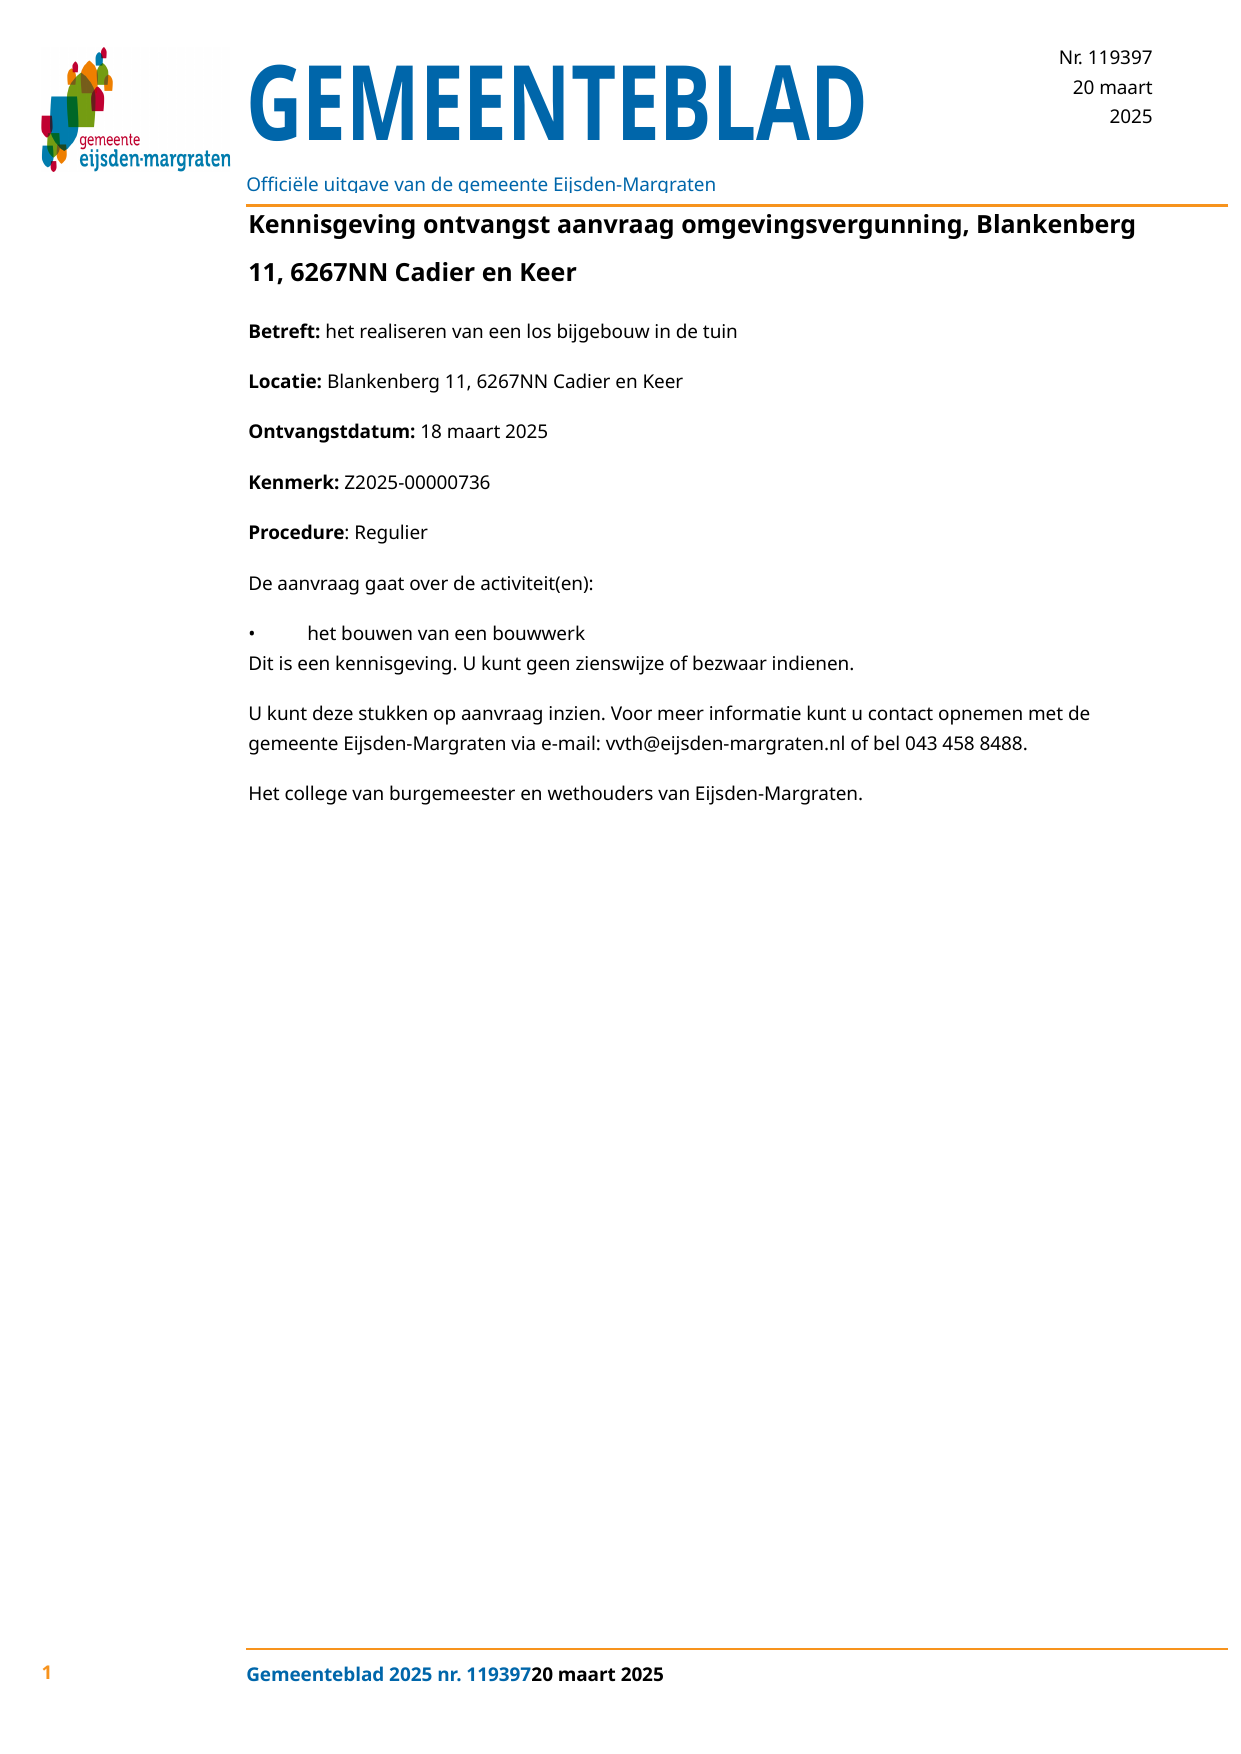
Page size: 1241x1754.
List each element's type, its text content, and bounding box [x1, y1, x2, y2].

text U kunt deze stukken op aanvraag inzien. Voor meer informatie kunt u contact opnemen met de gemeente Eijsden-Margraten via e-mail: vvth@eijsden-margraten.nl of bel 043 458 8488. [248, 700, 1152, 756]
text Kennisgeving ontvangst aanvraag omgevingsvergunning, Blankenberg 11, 6267NN Cadier en Keer [248, 207, 1152, 288]
text Procedure: Regulier [248, 519, 1152, 545]
list het bouwen van een bouwwerk [248, 620, 1152, 646]
text Kenmerk: Z2025-00000736 [248, 469, 1152, 495]
picture [41, 47, 231, 172]
text Ontvangstdatum: 18 maart 2025 [248, 419, 1152, 444]
text Locatie: Blankenberg 11, 6267NN Cadier en Keer [248, 368, 1152, 394]
text Dit is een kennisgeving. U kunt geen zienswijze of bezwaar indienen. [248, 650, 1152, 676]
text Het college van burgemeester en wethouders van Eijsden-Margraten. [248, 780, 1152, 806]
text De aanvraag gaat over de activiteit(en): [248, 570, 1152, 596]
text Betreft: het realiseren van een los bijgebouw in de tuin [248, 318, 1152, 344]
